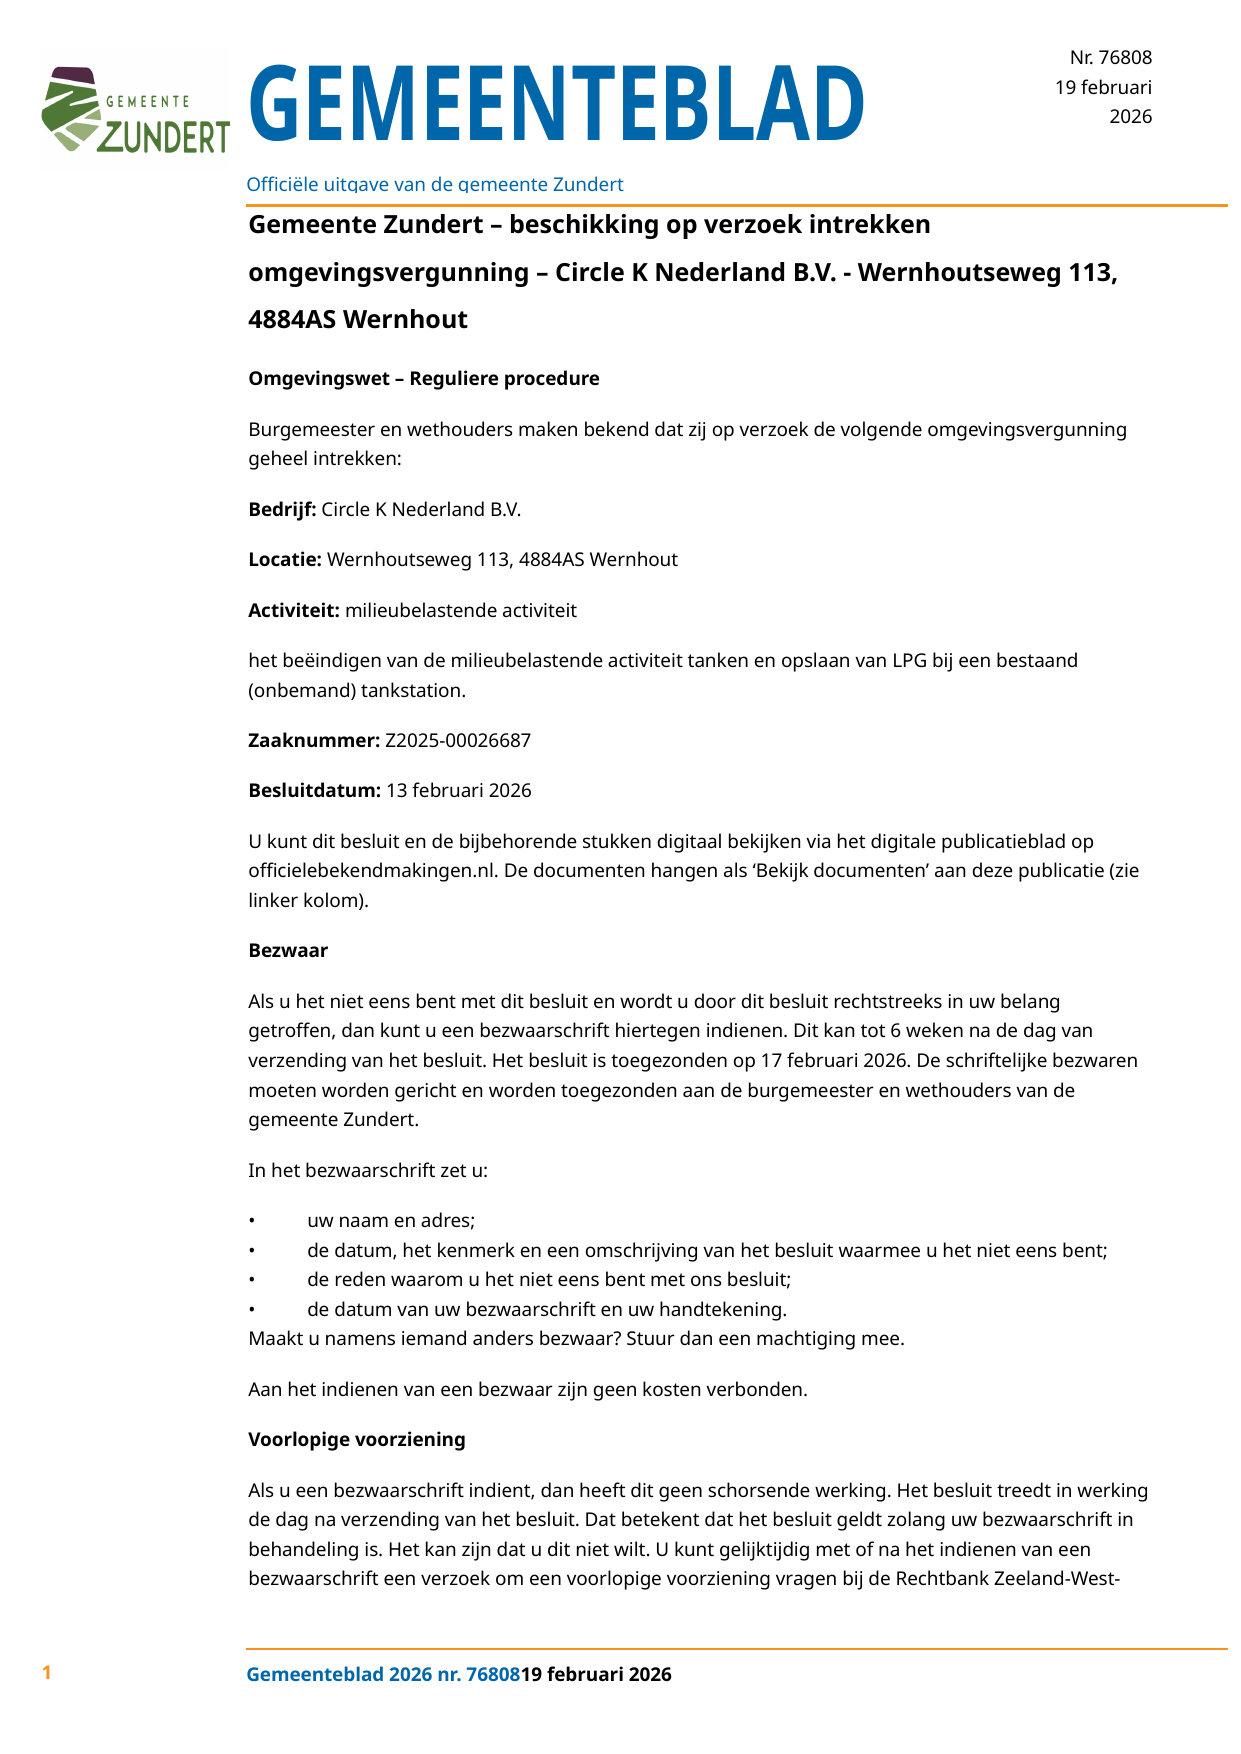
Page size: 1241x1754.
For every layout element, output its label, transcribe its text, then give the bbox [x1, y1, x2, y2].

text U kunt dit besluit en de bijbehorende stukken digitaal bekijken via het digitale publicatieblad op officielebekendmakingen.nl. De documenten hangen als ‘Bekijk documenten’ aan deze publicatie (zie linker kolom). [248, 828, 1152, 913]
text In het bezwaarschrift zet u: [248, 1157, 1152, 1182]
text Aan het indienen van een bezwaar zijn geen kosten verbonden. [248, 1376, 1152, 1402]
text Activiteit: milieubelastende activiteit [248, 597, 1152, 622]
text Locatie: Wernhoutseweg 113, 4884AS Wernhout [248, 546, 1152, 572]
list uw naam en adres; [248, 1207, 1152, 1233]
picture [41, 47, 231, 172]
list de reden waarom u het niet eens bent met ons besluit; [248, 1266, 1152, 1292]
text Burgemeester en wethouders maken bekend dat zij op verzoek de volgende omgevingsvergunning geheel intrekken: [248, 416, 1152, 471]
list de datum, het kenmerk en een omschrijving van het besluit waarmee u het niet eens bent; [248, 1237, 1152, 1262]
text Bedrijf: Circle K Nederland B.V. [248, 496, 1152, 522]
text het beëindigen van de milieubelastende activiteit tanken en opslaan van LPG bij een bestaand (onbemand) tankstation. [248, 647, 1152, 702]
text Bezwaar [248, 938, 1152, 963]
text Gemeente Zundert – beschikking op verzoek intrekken omgevingsvergunning – Circle K Nederland B.V. - Wernhoutseweg 113, 4884AS Wernhout [248, 207, 1152, 336]
text Maakt u namens iemand anders bezwaar? Stuur dan een machtiging mee. [248, 1326, 1152, 1351]
text Als u het niet eens bent met dit besluit en wordt u door dit besluit rechtstreeks in uw belang getroffen, dan kunt u een bezwaarschrift hiertegen indienen. Dit kan tot 6 weken na de dag van verzending van het besluit. Het besluit is toegezonden op 17 februari 2026. De schriftelijke bezwaren moeten worden gericht en worden toegezonden aan de burgemeester en wethouders van de gemeente Zundert. [248, 988, 1152, 1132]
text Voorlopige voorziening [248, 1426, 1152, 1452]
text Zaaknummer: Z2025-00026687 [248, 727, 1152, 753]
text Besluitdatum: 13 februari 2026 [248, 778, 1152, 803]
text Omgevingswet – Reguliere procedure [248, 366, 1152, 391]
text Als u een bezwaarschrift indient, dan heeft dit geen schorsende werking. Het besluit treedt in werking de dag na verzending van het besluit. Dat betekent dat het besluit geldt zolang uw bezwaarschrift in behandeling is. Het kan zijn dat u dit niet wilt. U kunt gelijktijdig met of na het indienen van een bezwaarschrift een verzoek om een voorlopige voorziening vragen bij de Rechtbank Zeeland-West- [248, 1477, 1152, 1591]
list de datum van uw bezwaarschrift en uw handtekening. [248, 1296, 1152, 1322]
